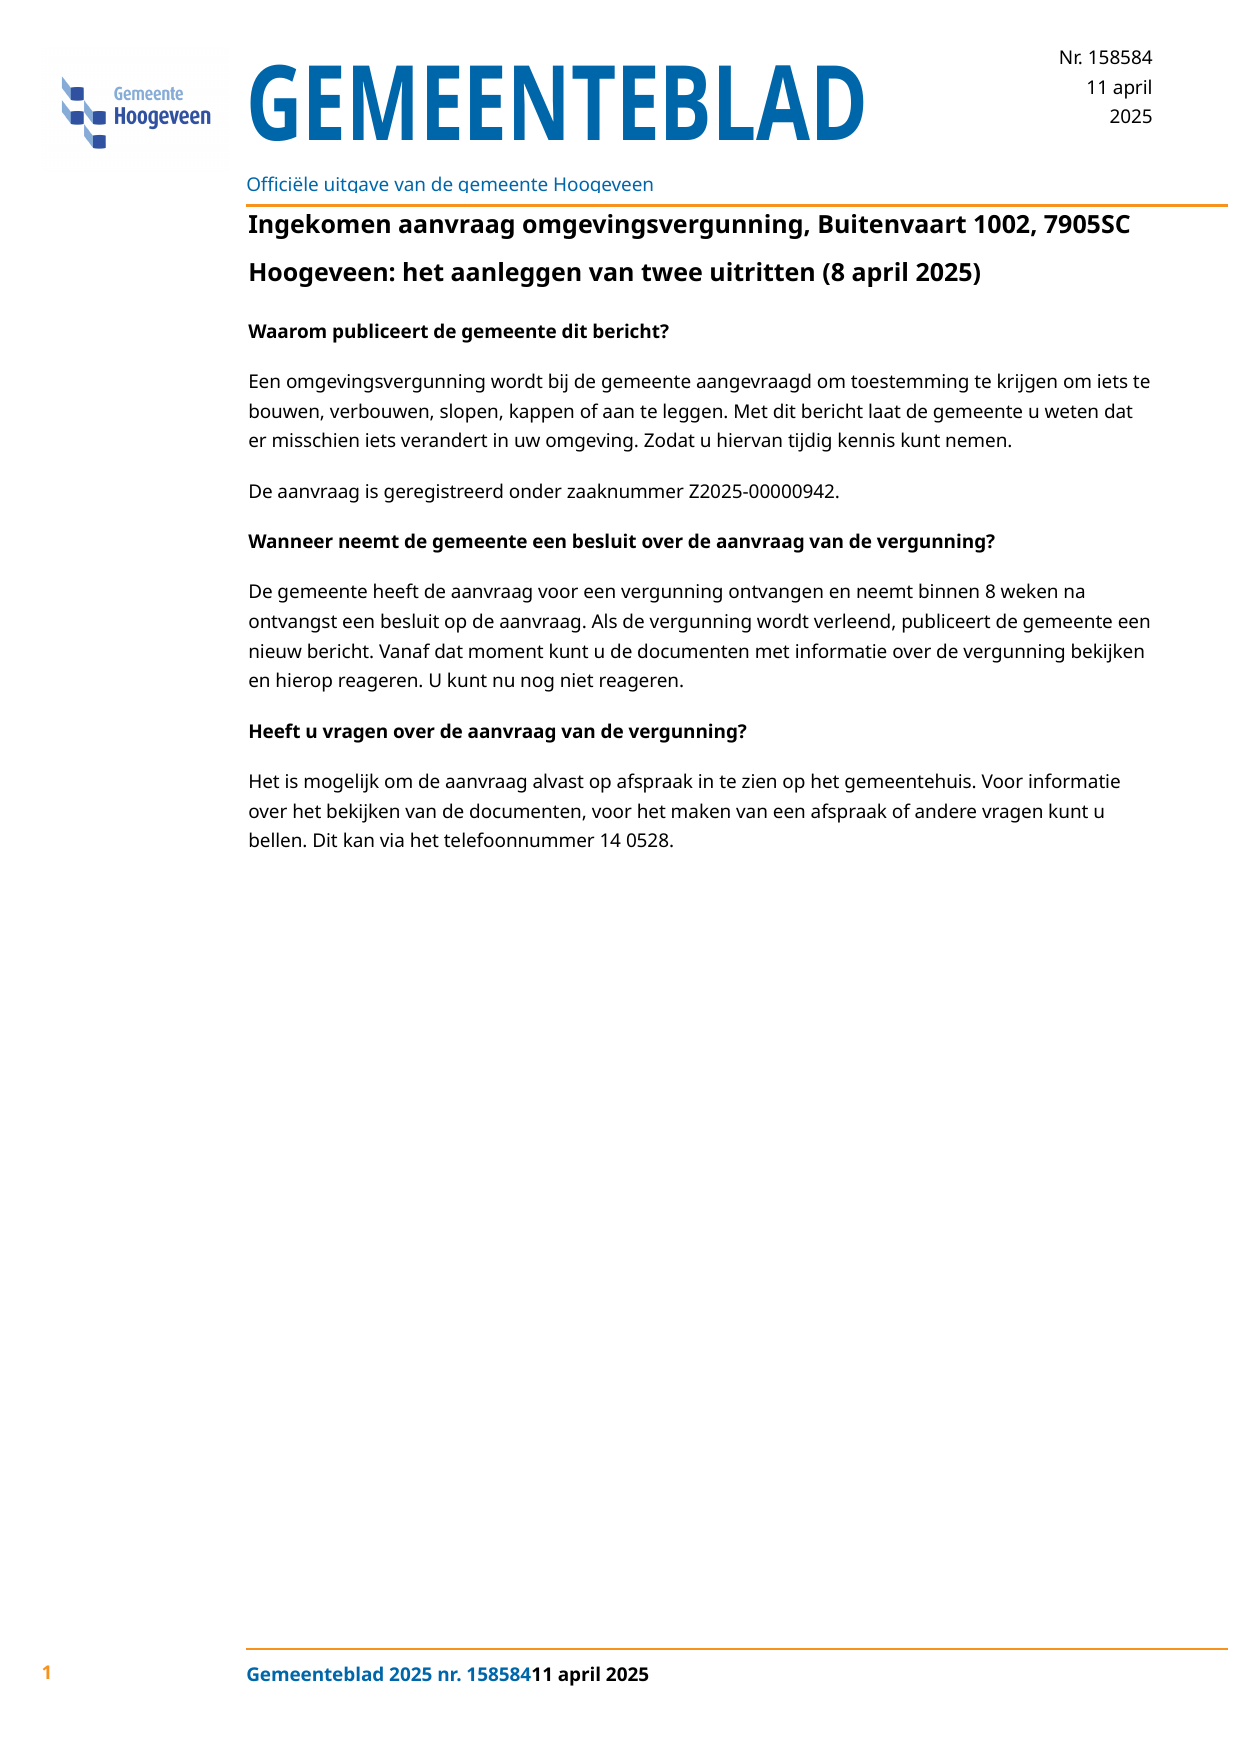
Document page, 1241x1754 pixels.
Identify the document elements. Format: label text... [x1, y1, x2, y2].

text Wanneer neemt de gemeente een besluit over de aanvraag van de vergunning? [248, 528, 1152, 554]
text Het is mogelijk om de aanvraag alvast op afspraak in te zien op het gemeentehuis. Voor informatie over het bekijken van de documenten, voor het maken van een afspraak of andere vragen kunt u bellen. Dit kan via het telefoonnummer 14 0528. [248, 768, 1152, 853]
text Heeft u vragen over de aanvraag van de vergunning? [248, 718, 1152, 744]
text Een omgevingsvergunning wordt bij de gemeente aangevraagd om toestemming te krijgen om iets te bouwen, verbouwen, slopen, kappen of aan te leggen. Met dit bericht laat de gemeente u weten dat er misschien iets verandert in uw omgeving. Zodat u hiervan tijdig kennis kunt nemen. [248, 368, 1152, 453]
picture [41, 47, 231, 172]
text Waarom publiceert de gemeente dit bericht? [248, 318, 1152, 344]
text De aanvraag is geregistreerd onder zaaknummer Z2025-00000942. [248, 478, 1152, 504]
text De gemeente heeft de aanvraag voor een vergunning ontvangen en neemt binnen 8 weken na ontvangst een besluit op de aanvraag. Als de vergunning wordt verleend, publiceert de gemeente een nieuw bericht. Vanaf dat moment kunt u de documenten met informatie over de vergunning bekijken en hierop reageren. U kunt nu nog niet reageren. [248, 579, 1152, 693]
text Ingekomen aanvraag omgevingsvergunning, Buitenvaart 1002, 7905SC Hoogeveen: het aanleggen van twee uitritten (8 april 2025) [248, 207, 1152, 288]
